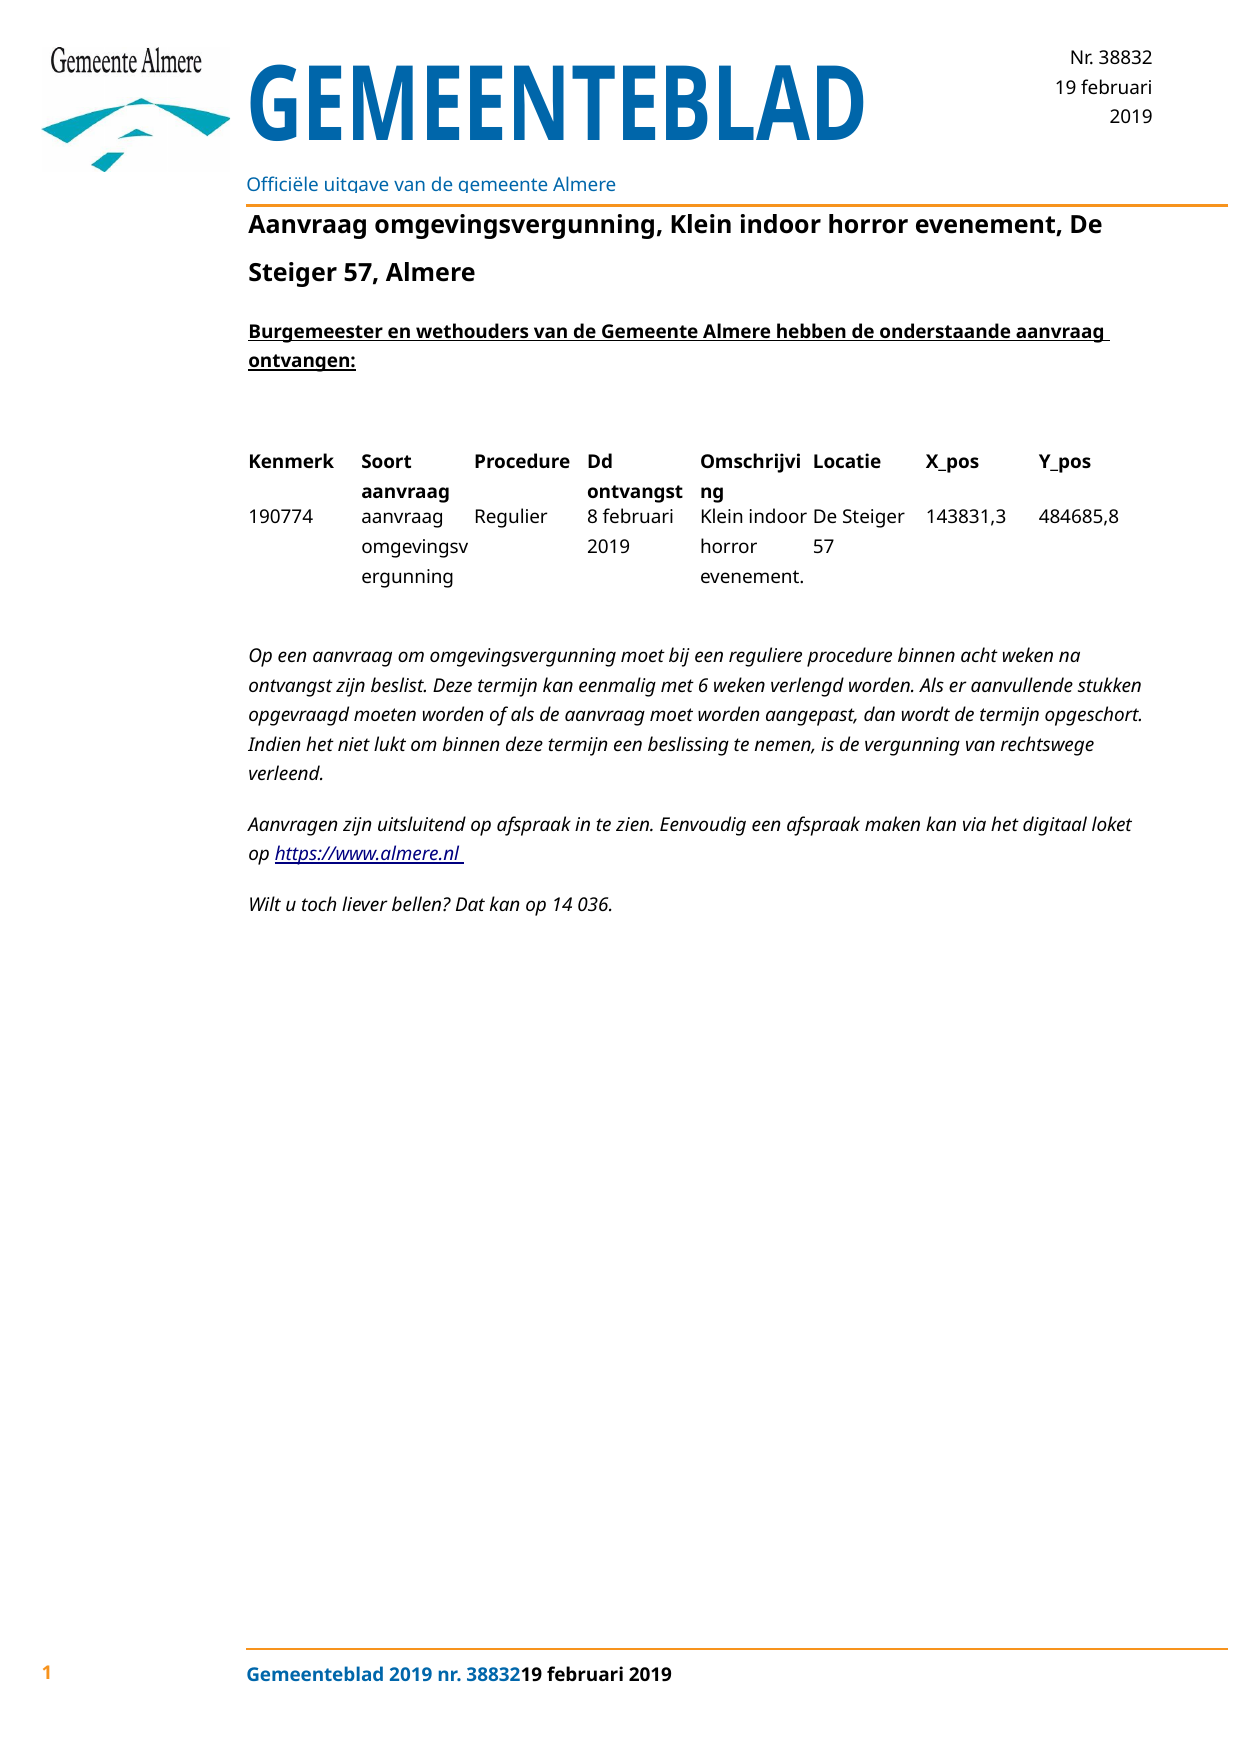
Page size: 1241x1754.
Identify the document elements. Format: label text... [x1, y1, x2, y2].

table_header X_pos [926, 449, 1038, 504]
table_cell 143831,3 [926, 504, 1038, 589]
picture [41, 47, 231, 172]
text Wilt u toch liever bellen? Dat kan op 14 036. [248, 891, 1152, 917]
table_cell Klein indoor horror evenement. [700, 504, 813, 589]
table_header Locatie [813, 449, 926, 504]
table_cell Regulier [474, 504, 587, 589]
table_header Soort aanvraag [361, 449, 474, 504]
table_header Y_pos [1039, 449, 1152, 504]
table_cell 190774 [248, 504, 361, 589]
table_header Dd ontvangst [587, 449, 700, 504]
table_cell aanvraag omgevingsvergunning [361, 504, 474, 589]
table_cell De Steiger 57 [813, 504, 926, 589]
table_header Omschrijving [700, 449, 813, 504]
table_cell 8 februari 2019 [587, 504, 700, 589]
text Op een aanvraag om omgevingsvergunning moet bij een reguliere procedure binnen acht weken na ontvangst zijn beslist. Deze termijn kan eenmalig met 6 weken verlengd worden. Als er aanvullende stukken opgevraagd moeten worden of als de aanvraag moet worden aangepast, dan wordt de termijn opgeschort. Indien het niet lukt om binnen deze termijn een beslissing te nemen, is de vergunning van rechtswege verleend. [248, 642, 1152, 786]
table_header Procedure [474, 449, 587, 504]
table_header Kenmerk [248, 449, 361, 504]
table_cell 484685,8 [1039, 504, 1152, 589]
text Aanvraag omgevingsvergunning, Klein indoor horror evenement, De Steiger 57, Almere [248, 207, 1152, 288]
text Aanvragen zijn uitsluitend op afspraak in te zien. Eenvoudig een afspraak maken kan via het digitaal loket op https://www.almere.nl [248, 811, 1152, 866]
text Burgemeester en wethouders van de Gemeente Almere hebben de onderstaande aanvraag ontvangen: [248, 318, 1152, 373]
